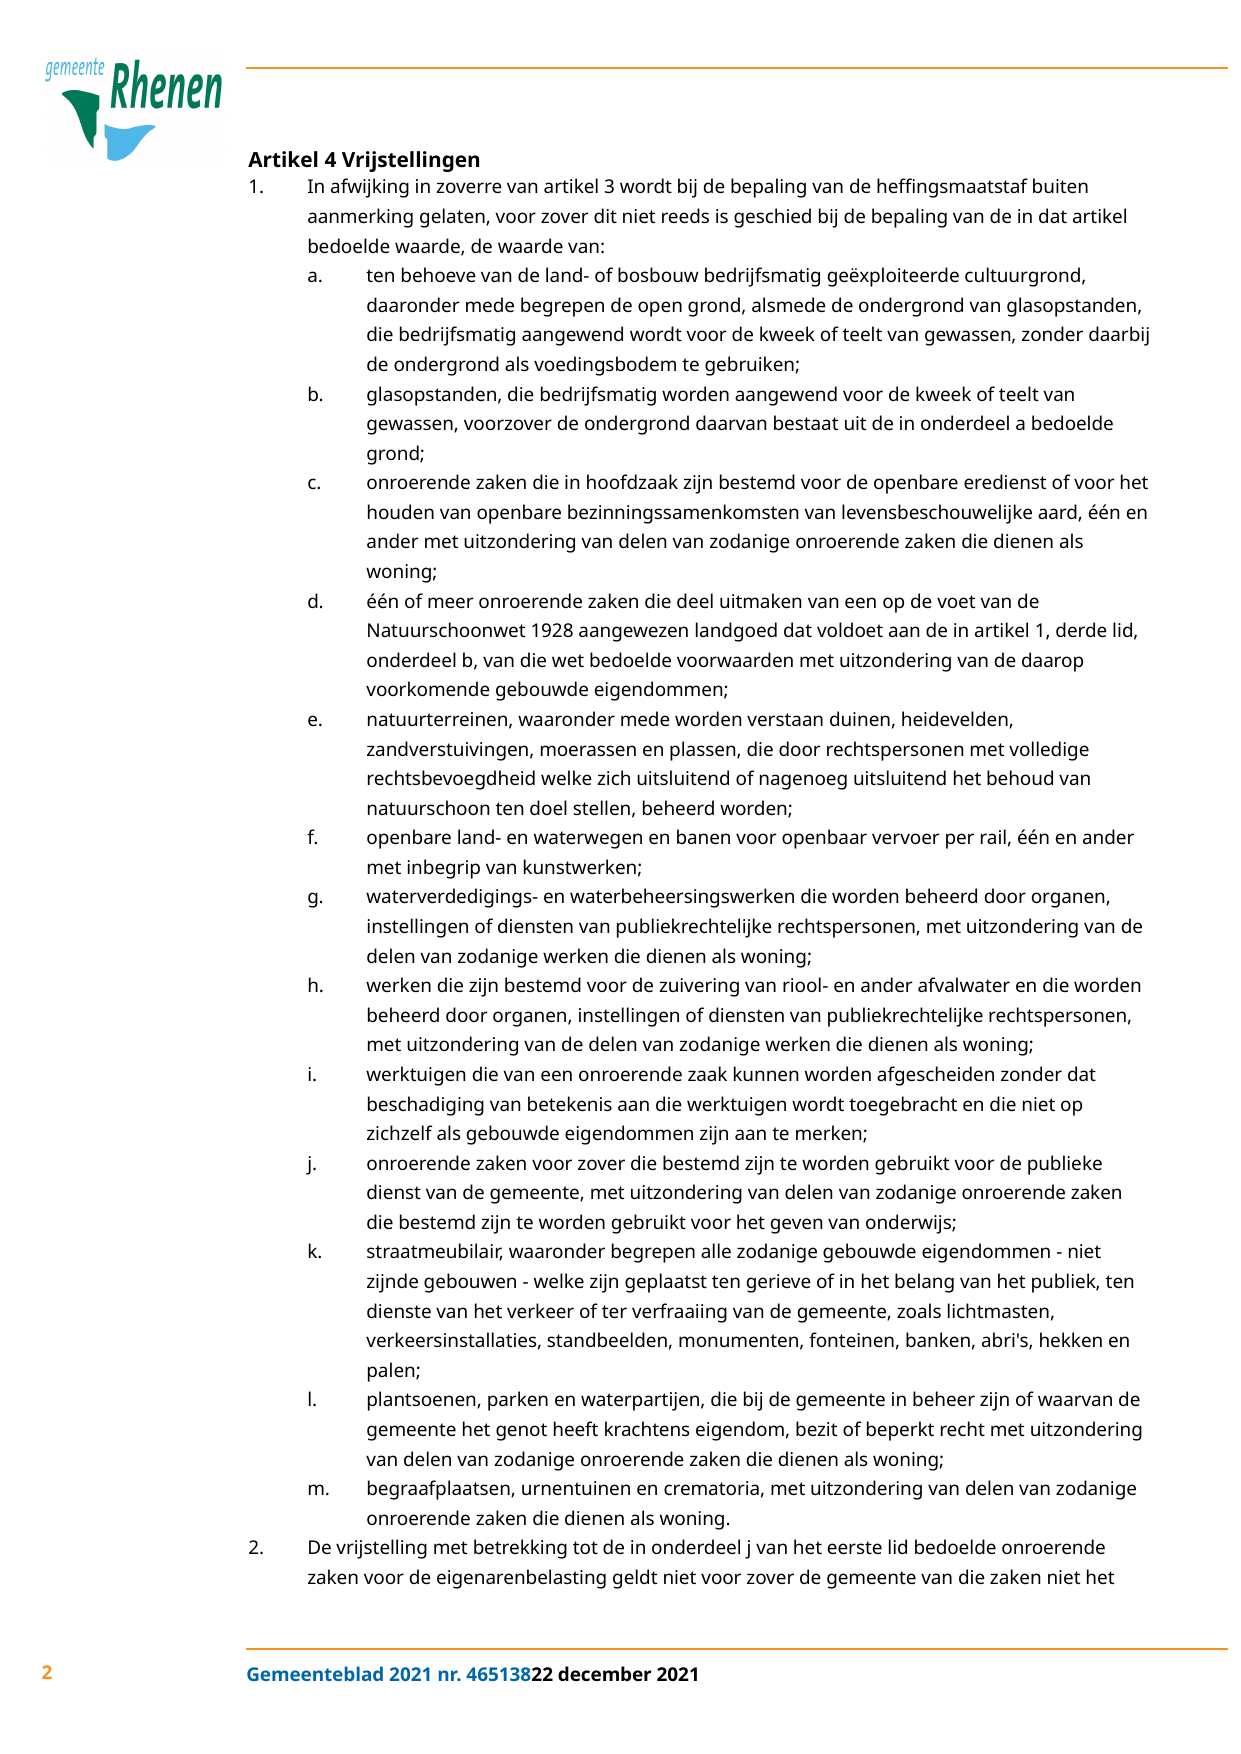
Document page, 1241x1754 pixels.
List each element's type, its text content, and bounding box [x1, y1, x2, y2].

list natuurterreinen, waaronder mede worden verstaan duinen, heidevelden, zandverstuivingen, moerassen en plassen, die door rechtspersonen met volledige rechtsbevoegdheid welke zich uitsluitend of nagenoeg uitsluitend het behoud van natuurschoon ten doel stellen, beheerd worden; [307, 706, 1152, 821]
list onroerende zaken die in hoofdzaak zijn bestemd voor de openbare eredienst of voor het houden van openbare bezinningssamenkomsten van levensbeschouwelijke aard, één en ander met uitzondering van delen van zodanige onroerende zaken die dienen als woning; [307, 469, 1152, 584]
list één of meer onroerende zaken die deel uitmaken van een op de voet van de Natuurschoonwet 1928 aangewezen landgoed dat voldoet aan de in artikel 1, derde lid, onderdeel b, van die wet bedoelde voorwaarden met uitzondering van de daarop voorkomende gebouwde eigendommen; [307, 588, 1152, 702]
list onroerende zaken voor zover die bestemd zijn te worden gebruikt voor de publieke dienst van de gemeente, met uitzondering van delen van zodanige onroerende zaken die bestemd zijn te worden gebruikt voor het geven van onderwijs; [307, 1150, 1152, 1235]
list werken die zijn bestemd voor de zuivering van riool- en ander afvalwater en die worden beheerd door organen, instellingen of diensten van publiekrechtelijke rechtspersonen, met uitzondering van de delen van zodanige werken die dienen als woning; [307, 972, 1152, 1057]
picture [41, 47, 231, 172]
list plantsoenen, parken en waterpartijen, die bij de gemeente in beheer zijn of waarvan de gemeente het genot heeft krachtens eigendom, bezit of beperkt recht met uitzondering van delen van zodanige onroerende zaken die dienen als woning; [307, 1387, 1152, 1471]
list ten behoeve van de land- of bosbouw bedrijfsmatig geëxploiteerde cultuurgrond, daaronder mede begrepen de open grond, alsmede de ondergrond van glasopstanden, die bedrijfsmatig aangewend wordt voor de kweek of teelt van gewassen, zonder daarbij de ondergrond als voedingsbodem te gebruiken; [307, 262, 1152, 377]
list glasopstanden, die bedrijfsmatig worden aangewend voor de kweek of teelt van gewassen, voorzover de ondergrond daarvan bestaat uit de in onderdeel a bedoelde grond; [307, 381, 1152, 466]
list waterverdedigings- en waterbeheersingswerken die worden beheerd door organen, instellingen of diensten van publiekrechtelijke rechtspersonen, met uitzondering van de delen van zodanige werken die dienen als woning; [307, 884, 1152, 968]
list begraafplaatsen, urnentuinen en crematoria, met uitzondering van delen van zodanige onroerende zaken die dienen als woning. [307, 1475, 1152, 1531]
list In afwijking in zoverre van artikel 3 wordt bij de bepaling van de heffingsmaatstaf buiten aanmerking gelaten, voor zover dit niet reeds is geschied bij de bepaling van de in dat artikel bedoelde waarde, de waarde van: [248, 174, 1152, 258]
list De vrijstelling met betrekking tot de in onderdeel j van het eerste lid bedoelde onroerende zaken voor de eigenarenbelasting geldt niet voor zover de gemeente van die zaken niet het [248, 1534, 1152, 1590]
text Artikel 4 Vrijstellingen [248, 145, 1152, 174]
list straatmeubilair, waaronder begrepen alle zodanige gebouwde eigendommen - niet zijnde gebouwen - welke zijn geplaatst ten gerieve of in het belang van het publiek, ten dienste van het verkeer of ter verfraaiing van de gemeente, zoals lichtmasten, verkeersinstallaties, standbeelden, monumenten, fonteinen, banken, abri's, hekken en palen; [307, 1239, 1152, 1383]
list werktuigen die van een onroerende zaak kunnen worden afgescheiden zonder dat beschadiging van betekenis aan die werktuigen wordt toegebracht en die niet op zichzelf als gebouwde eigendommen zijn aan te merken; [307, 1061, 1152, 1146]
list openbare land- en waterwegen en banen voor openbaar vervoer per rail, één en ander met inbegrip van kunstwerken; [307, 824, 1152, 880]
